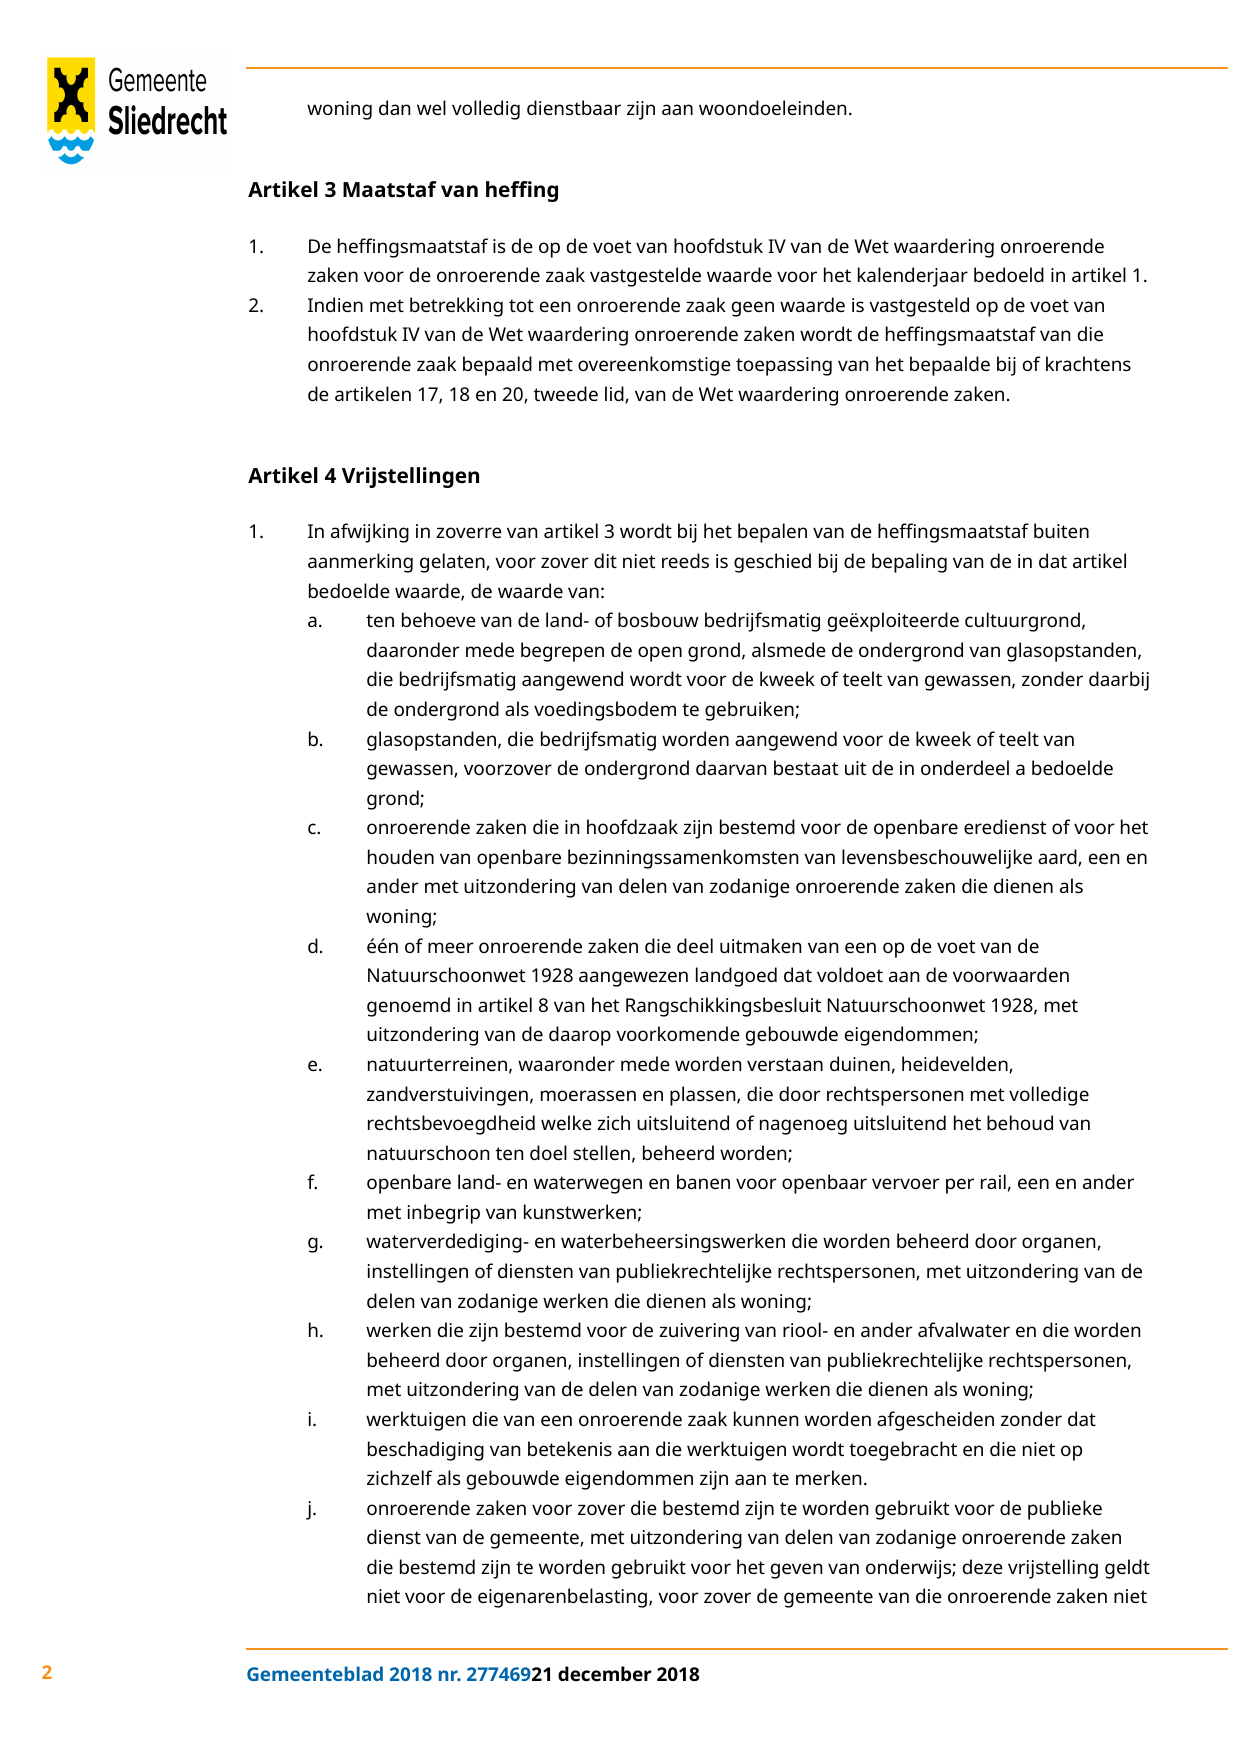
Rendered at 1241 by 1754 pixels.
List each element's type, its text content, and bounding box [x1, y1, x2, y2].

list onroerende zaken voor zover die bestemd zijn te worden gebruikt voor de publieke dienst van de gemeente, met uitzondering van delen van zodanige onroerende zaken die bestemd zijn te worden gebruikt voor het geven van onderwijs; deze vrijstelling geldt niet voor de eigenarenbelasting, voor zover de gemeente van die onroerende zaken niet [307, 1495, 1152, 1609]
picture [41, 47, 231, 172]
list onroerende zaken die in hoofdzaak zijn bestemd voor de openbare eredienst of voor het houden van openbare bezinningssamenkomsten van levensbeschouwelijke aard, een en ander met uitzondering van delen van zodanige onroerende zaken die dienen als woning; [307, 814, 1152, 929]
list één of meer onroerende zaken die deel uitmaken van een op de voet van de Natuurschoonwet 1928 aangewezen landgoed dat voldoet aan de voorwaarden genoemd in artikel 8 van het Rangschikkingsbesluit Natuurschoonwet 1928, met uitzondering van de daarop voorkomende gebouwde eigendommen; [307, 933, 1152, 1047]
list In afwijking in zoverre van artikel 3 wordt bij het bepalen van de heffingsmaatstaf buiten aanmerking gelaten, voor zover dit niet reeds is geschied bij de bepaling van de in dat artikel bedoelde waarde, de waarde van: [248, 519, 1152, 604]
list ten behoeve van de land- of bosbouw bedrijfsmatig geëxploiteerde cultuurgrond, daaronder mede begrepen de open grond, alsmede de ondergrond van glasopstanden, die bedrijfsmatig aangewend wordt voor de kweek of teelt van gewassen, zonder daarbij de ondergrond als voedingsbodem te gebruiken; [307, 607, 1152, 722]
list werken die zijn bestemd voor de zuivering van riool- en ander afvalwater en die worden beheerd door organen, instellingen of diensten van publiekrechtelijke rechtspersonen, met uitzondering van de delen van zodanige werken die dienen als woning; [307, 1317, 1152, 1402]
list glasopstanden, die bedrijfsmatig worden aangewend voor de kweek of teelt van gewassen, voorzover de ondergrond daarvan bestaat uit de in onderdeel a bedoelde grond; [307, 726, 1152, 811]
list waterverdediging- en waterbeheersingswerken die worden beheerd door organen, instellingen of diensten van publiekrechtelijke rechtspersonen, met uitzondering van de delen van zodanige werken die dienen als woning; [307, 1229, 1152, 1314]
list De heffingsmaatstaf is de op de voet van hoofdstuk IV van de Wet waardering onroerende zaken voor de onroerende zaak vastgestelde waarde voor het kalenderjaar bedoeld in artikel 1. [248, 233, 1152, 288]
list natuurterreinen, waaronder mede worden verstaan duinen, heidevelden, zandverstuivingen, moerassen en plassen, die door rechtspersonen met volledige rechtsbevoegdheid welke zich uitsluitend of nagenoeg uitsluitend het behoud van natuurschoon ten doel stellen, beheerd worden; [307, 1051, 1152, 1166]
list werktuigen die van een onroerende zaak kunnen worden afgescheiden zonder dat beschadiging van betekenis aan die werktuigen wordt toegebracht en die niet op zichzelf als gebouwde eigendommen zijn aan te merken. [307, 1406, 1152, 1491]
text Artikel 3 Maatstaf van heffing [248, 175, 1152, 203]
list Indien met betrekking tot een onroerende zaak geen waarde is vastgesteld op de voet van hoofdstuk IV van de Wet waardering onroerende zaken wordt de heffingsmaatstaf van die onroerende zaak bepaald met overeenkomstige toepassing van het bepaalde bij of krachtens de artikelen 17, 18 en 20, tweede lid, van de Wet waardering onroerende zaken. [248, 292, 1152, 406]
list openbare land- en waterwegen en banen voor openbaar vervoer per rail, een en ander met inbegrip van kunstwerken; [307, 1169, 1152, 1225]
list woning dan wel volledig dienstbaar zijn aan woondoeleinden. [248, 95, 1152, 121]
text Artikel 4 Vrijstellingen [248, 461, 1152, 489]
